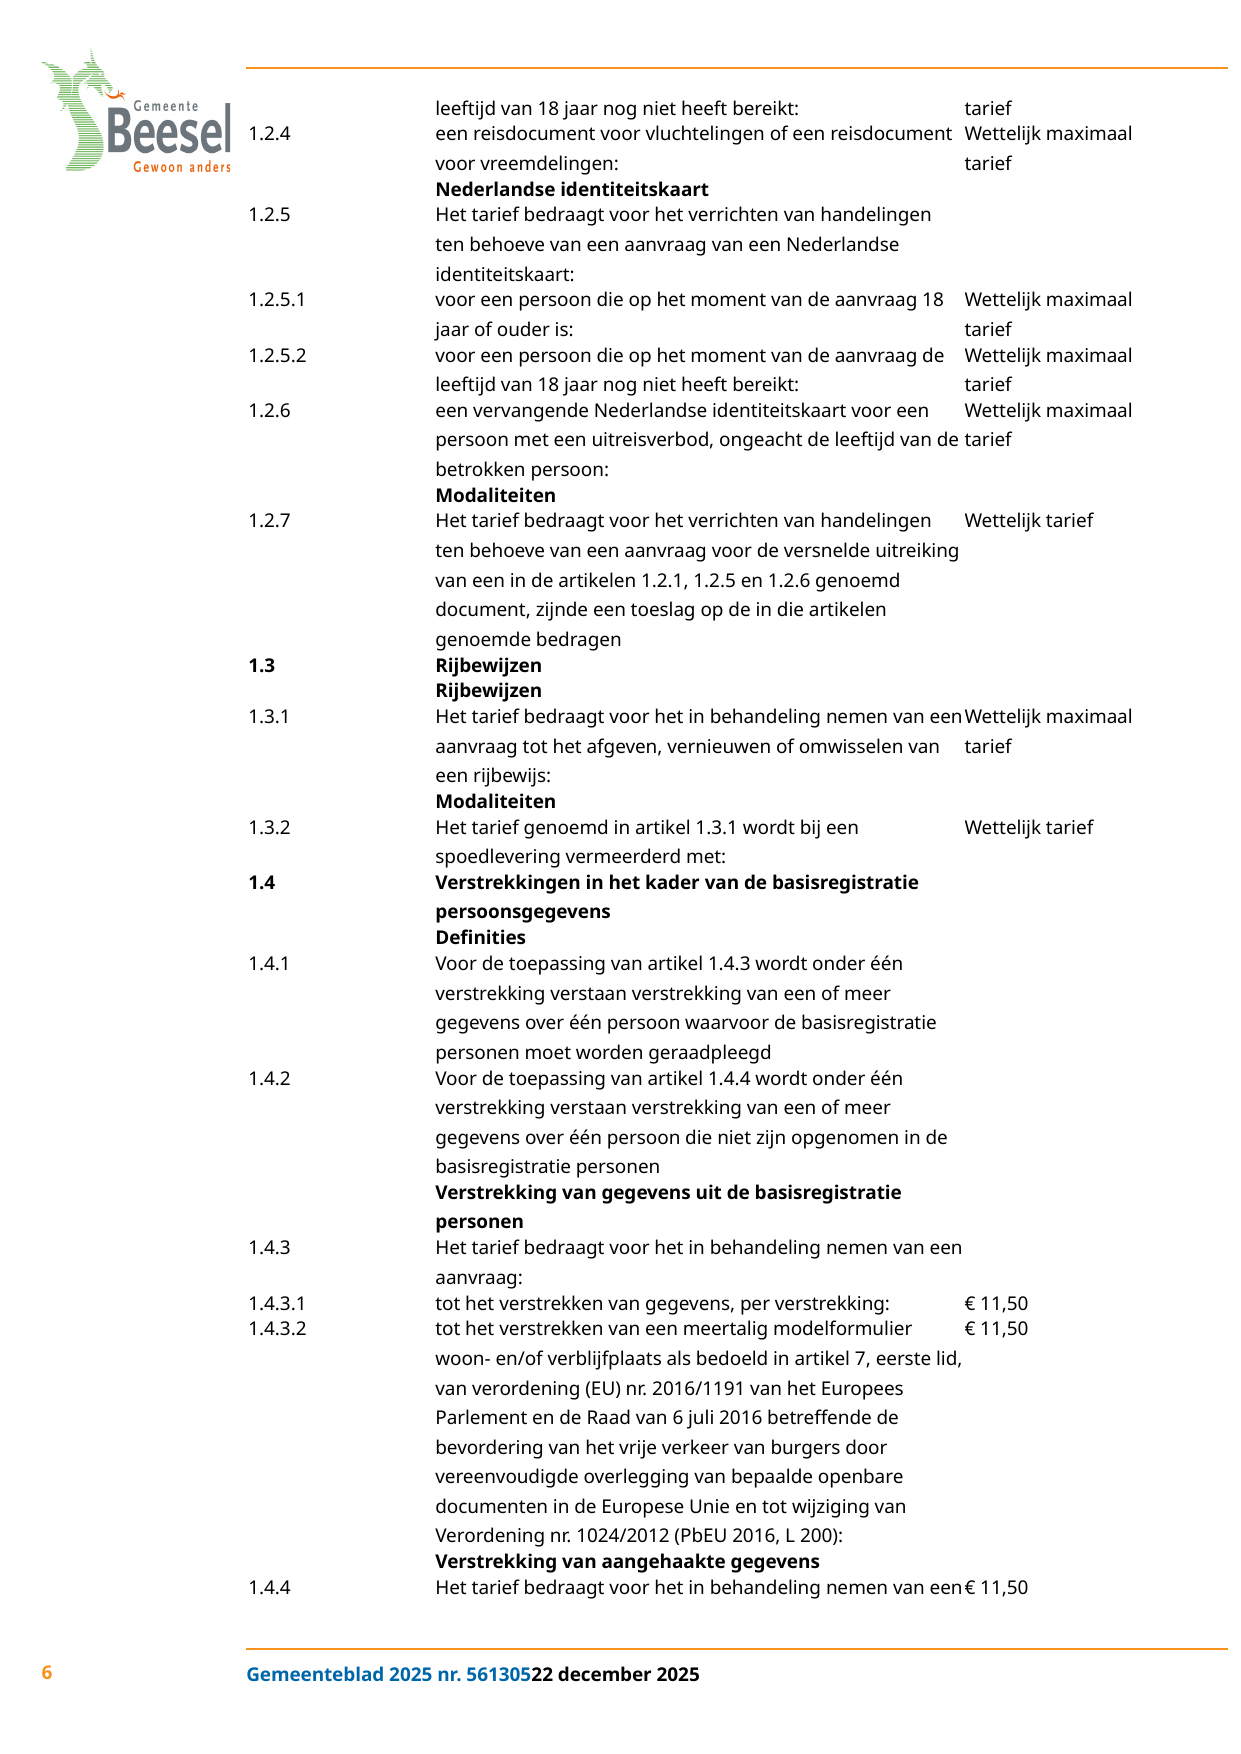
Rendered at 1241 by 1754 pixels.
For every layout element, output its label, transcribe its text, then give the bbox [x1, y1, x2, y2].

table_cell Het tarief bedraagt voor het in behandeling nemen van een aanvraag: [435, 1235, 964, 1290]
table_cell [964, 678, 1152, 703]
table_cell 1.4.3 [248, 1235, 435, 1290]
table_cell leeftijd van 18 jaar nog niet heeft bereikt: [435, 95, 964, 121]
table_cell Het tarief bedraagt voor het in behandeling nemen van een [435, 1574, 964, 1600]
table_cell Verstrekking van aangehaakte gegevens [435, 1548, 964, 1574]
table_cell Verstrekkingen in het kader van de basisregistratie persoonsgegevens [435, 869, 964, 924]
table_cell [248, 1179, 435, 1234]
table_cell 1.4.3.2 [248, 1316, 435, 1548]
table_cell 1.2.5.2 [248, 342, 435, 397]
table_cell Wettelijk maximaal tarief [964, 397, 1152, 482]
table_cell 1.2.6 [248, 397, 435, 482]
table_cell [964, 1179, 1152, 1234]
table_cell tarief [964, 95, 1152, 121]
table_cell 1.4.4 [248, 1574, 435, 1600]
table_cell voor een persoon die op het moment van de aanvraag de leeftijd van 18 jaar nog niet heeft bereikt: [435, 342, 964, 397]
table_cell [248, 678, 435, 703]
table_cell een reisdocument voor vluchtelingen of een reisdocument voor vreemdelingen: [435, 121, 964, 176]
table_cell € 11,50 [964, 1574, 1152, 1600]
table_cell 1.4.1 [248, 950, 435, 1065]
table_cell Wettelijk maximaal tarief [964, 121, 1152, 176]
table_cell Wettelijk maximaal tarief [964, 342, 1152, 397]
table_cell Verstrekking van gegevens uit de basisregistratie personen [435, 1179, 964, 1234]
table_cell Het tarief bedraagt voor het verrichten van handelingen ten behoeve van een aanvraag van een Nederlandse identiteitskaart: [435, 202, 964, 286]
table_cell [964, 202, 1152, 286]
table_cell Modaliteiten [435, 482, 964, 508]
table_cell € 11,50 [964, 1290, 1152, 1316]
table_cell [248, 95, 435, 121]
table_cell Definities [435, 925, 964, 950]
table_cell [964, 950, 1152, 1065]
table_cell Het tarief bedraagt voor het in behandeling nemen van een aanvraag tot het afgeven, vernieuwen of omwisselen van een rijbewijs: [435, 703, 964, 788]
table_cell Voor de toepassing van artikel 1.4.4 wordt onder één verstrekking verstaan verstrekking van een of meer gegevens over één persoon die niet zijn opgenomen in de basisregistratie personen [435, 1065, 964, 1179]
table_cell Modaliteiten [435, 788, 964, 814]
table_cell [248, 1548, 435, 1574]
table_cell Voor de toepassing van artikel 1.4.3 wordt onder één verstrekking verstaan verstrekking van een of meer gegevens over één persoon waarvoor de basisregistratie personen moet worden geraadpleegd [435, 950, 964, 1065]
table_cell [248, 482, 435, 508]
table_cell 1.4.2 [248, 1065, 435, 1179]
table_cell Wettelijk tarief [964, 508, 1152, 652]
table_cell [248, 925, 435, 950]
picture [41, 47, 231, 172]
table_cell [964, 788, 1152, 814]
table_cell Wettelijk maximaal tarief [964, 703, 1152, 788]
table_cell 1.2.5 [248, 202, 435, 286]
table_cell 1.3 [248, 652, 435, 677]
table_cell 1.4.3.1 [248, 1290, 435, 1316]
table_cell [964, 1065, 1152, 1179]
table_cell 1.2.4 [248, 121, 435, 176]
table_cell tot het verstrekken van een meertalig modelformulier woon- en/of verblijfplaats als bedoeld in artikel 7, eerste lid, van verordening (EU) nr. 2016/1191 van het Europees Parlement en de Raad van 6 juli 2016 betreffende de bevordering van het vrije verkeer van burgers door vereenvoudigde overlegging van bepaalde openbare documenten in de Europese Unie en tot wijziging van Verordening nr. 1024/2012 (PbEU 2016, L 200): [435, 1316, 964, 1548]
table_cell [248, 788, 435, 814]
table_cell [964, 176, 1152, 202]
table_cell [964, 925, 1152, 950]
table_cell Wettelijk maximaal tarief [964, 286, 1152, 342]
table_cell een vervangende Nederlandse identiteitskaart voor een persoon met een uitreisverbod, ongeacht de leeftijd van de betrokken persoon: [435, 397, 964, 482]
table_cell [964, 652, 1152, 677]
table_cell € 11,50 [964, 1316, 1152, 1548]
table_cell tot het verstrekken van gegevens, per verstrekking: [435, 1290, 964, 1316]
table_cell [248, 176, 435, 202]
table_cell 1.2.7 [248, 508, 435, 652]
table_cell Rijbewijzen [435, 652, 964, 677]
table_cell 1.2.5.1 [248, 286, 435, 342]
table_cell Rijbewijzen [435, 678, 964, 703]
table_cell Het tarief genoemd in artikel 1.3.1 wordt bij een spoedlevering vermeerderd met: [435, 814, 964, 869]
table_cell [964, 869, 1152, 924]
table_cell Nederlandse identiteitskaart [435, 176, 964, 202]
table_cell Het tarief bedraagt voor het verrichten van handelingen ten behoeve van een aanvraag voor de versnelde uitreiking van een in de artikelen 1.2.1, 1.2.5 en 1.2.6 genoemd document, zijnde een toeslag op de in die artikelen genoemde bedragen [435, 508, 964, 652]
table_cell Wettelijk tarief [964, 814, 1152, 869]
table_cell voor een persoon die op het moment van de aanvraag 18 jaar of ouder is: [435, 286, 964, 342]
table_cell 1.3.1 [248, 703, 435, 788]
table_cell [964, 1235, 1152, 1290]
table_cell 1.3.2 [248, 814, 435, 869]
table_cell [964, 482, 1152, 508]
table_cell 1.4 [248, 869, 435, 924]
table_cell [964, 1548, 1152, 1574]
